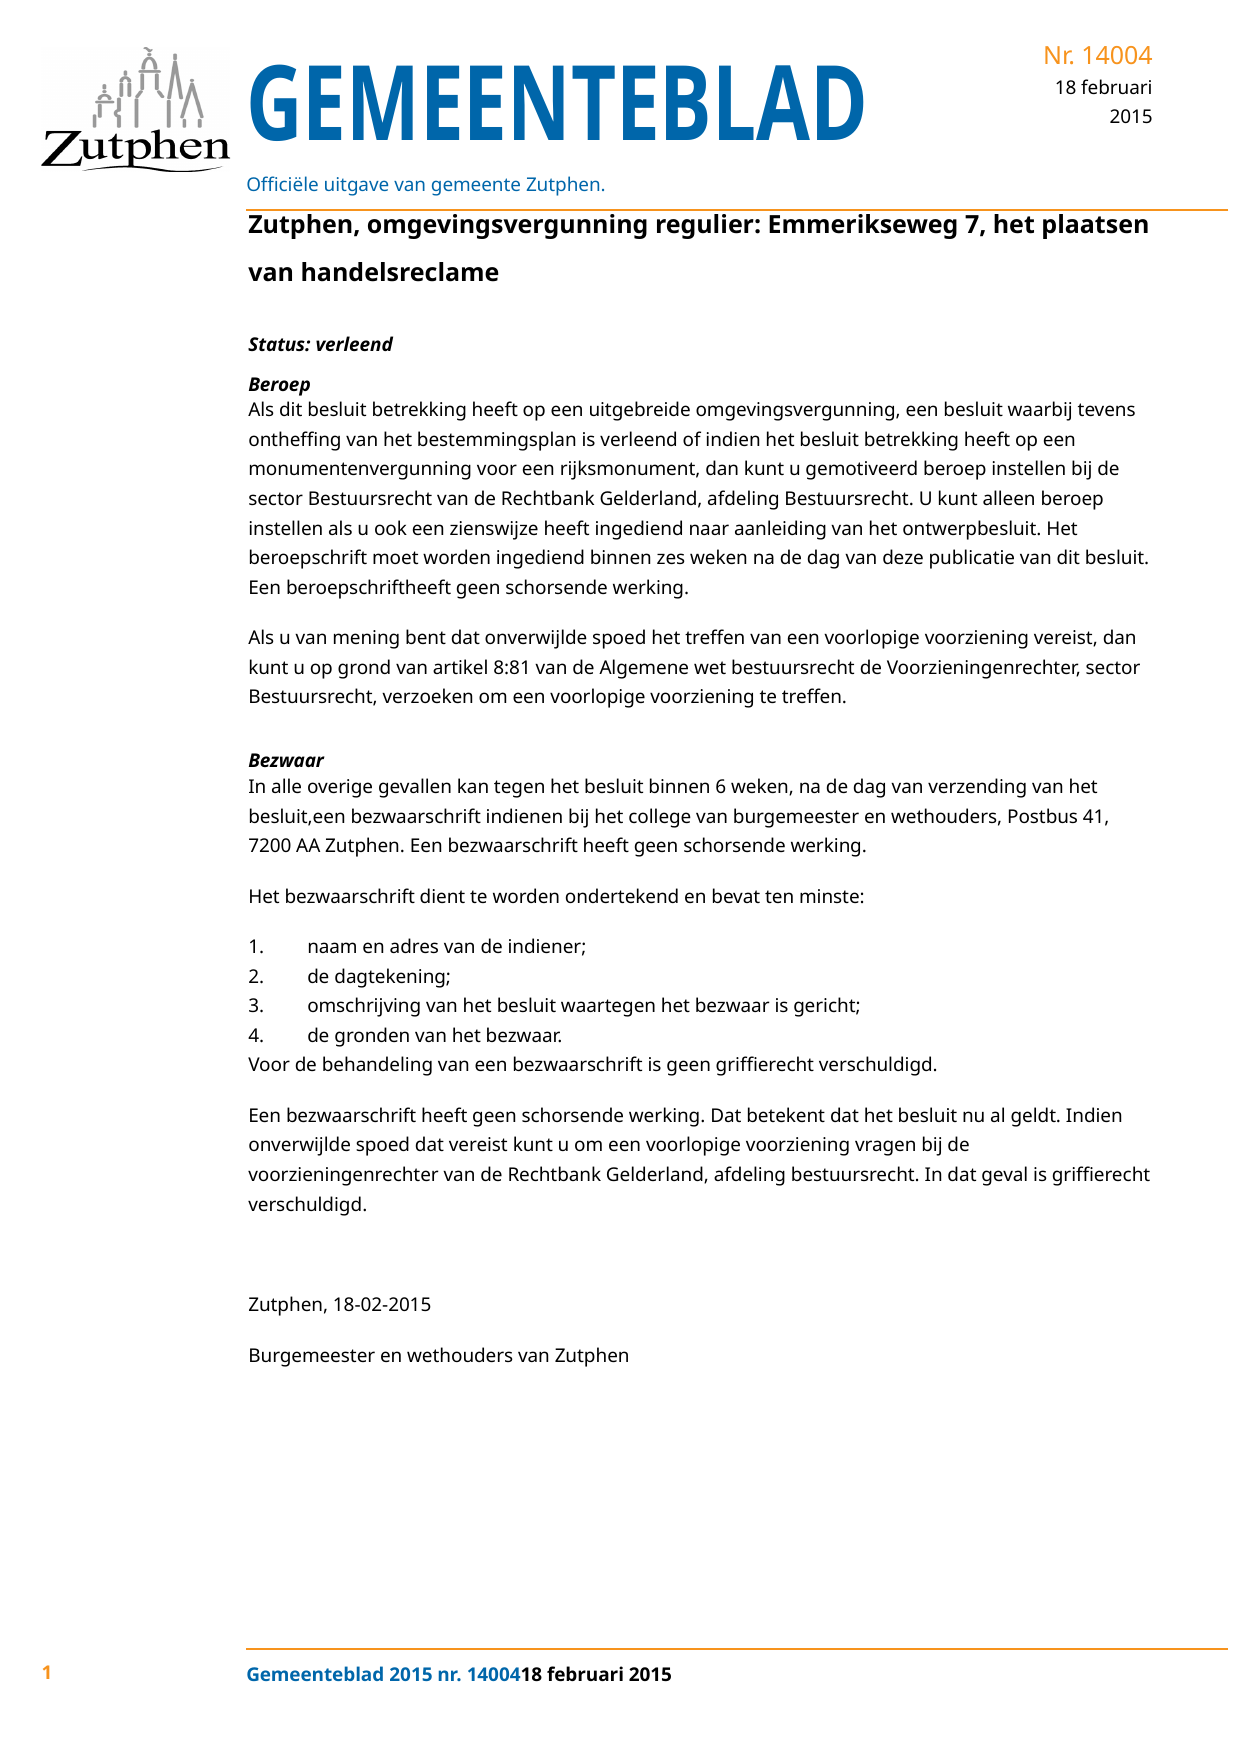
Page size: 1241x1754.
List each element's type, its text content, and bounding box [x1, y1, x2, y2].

text Beroep [248, 371, 1152, 396]
text Bezwaar [248, 747, 1152, 773]
picture [41, 47, 231, 172]
text Burgemeester en wethouders van Zutphen [248, 1342, 1152, 1368]
text Een bezwaarschrift heeft geen schorsende werking. Dat betekent dat het besluit nu al geldt. Indien onverwijlde spoed dat vereist kunt u om een voorlopige voorziening vragen bij de voorzieningenrechter van de Rechtbank Gelderland, afdeling bestuursrecht. In dat geval is griffierecht verschuldigd. [248, 1102, 1152, 1216]
list naam en adres van de indiener; [248, 933, 1152, 959]
text Als dit besluit betrekking heeft op een uitgebreide omgevingsvergunning, een besluit waarbij tevens ontheffing van het bestemmingsplan is verleend of indien het besluit betrekking heeft op een monumentenvergunning voor een rijksmonument, dan kunt u gemotiveerd beroep instellen bij de sector Bestuursrecht van de Rechtbank Gelderland, afdeling Bestuursrecht. U kunt alleen beroep instellen als u ook een zienswijze heeft ingediend naar aanleiding van het ontwerpbesluit. Het beroepschrift moet worden ingediend binnen zes weken na de dag van deze publicatie van dit besluit. Een beroepschriftheeft geen schorsende werking. [248, 396, 1152, 600]
list de gronden van het bezwaar. [248, 1022, 1152, 1048]
text Het bezwaarschrift dient te worden ondertekend en bevat ten minste: [248, 883, 1152, 908]
text Voor de behandeling van een bezwaarschrift is geen griffierecht verschuldigd. [248, 1052, 1152, 1077]
list omschrijving van het besluit waartegen het bezwaar is gericht; [248, 992, 1152, 1018]
text Zutphen, 18-02-2015 [248, 1292, 1152, 1317]
text Zutphen, omgevingsvergunning regulier: Emmerikseweg 7, het plaatsen van handelsreclame [248, 211, 1152, 288]
list de dagtekening; [248, 963, 1152, 988]
text In alle overige gevallen kan tegen het besluit binnen 6 weken, na de dag van verzending van het besluit,een bezwaarschrift indienen bij het college van burgemeester en wethouders, Postbus 41, 7200 AA Zutphen. Een bezwaarschrift heeft geen schorsende werking. [248, 773, 1152, 858]
text Status: verleend [248, 331, 1152, 357]
text Als u van mening bent dat onverwijlde spoed het treffen van een voorlopige voorziening vereist, dan kunt u op grond van artikel 8:81 van de Algemene wet bestuursrecht de Voorzieningenrechter, sector Bestuursrecht, verzoeken om een voorlopige voorziening te treffen. [248, 624, 1152, 709]
